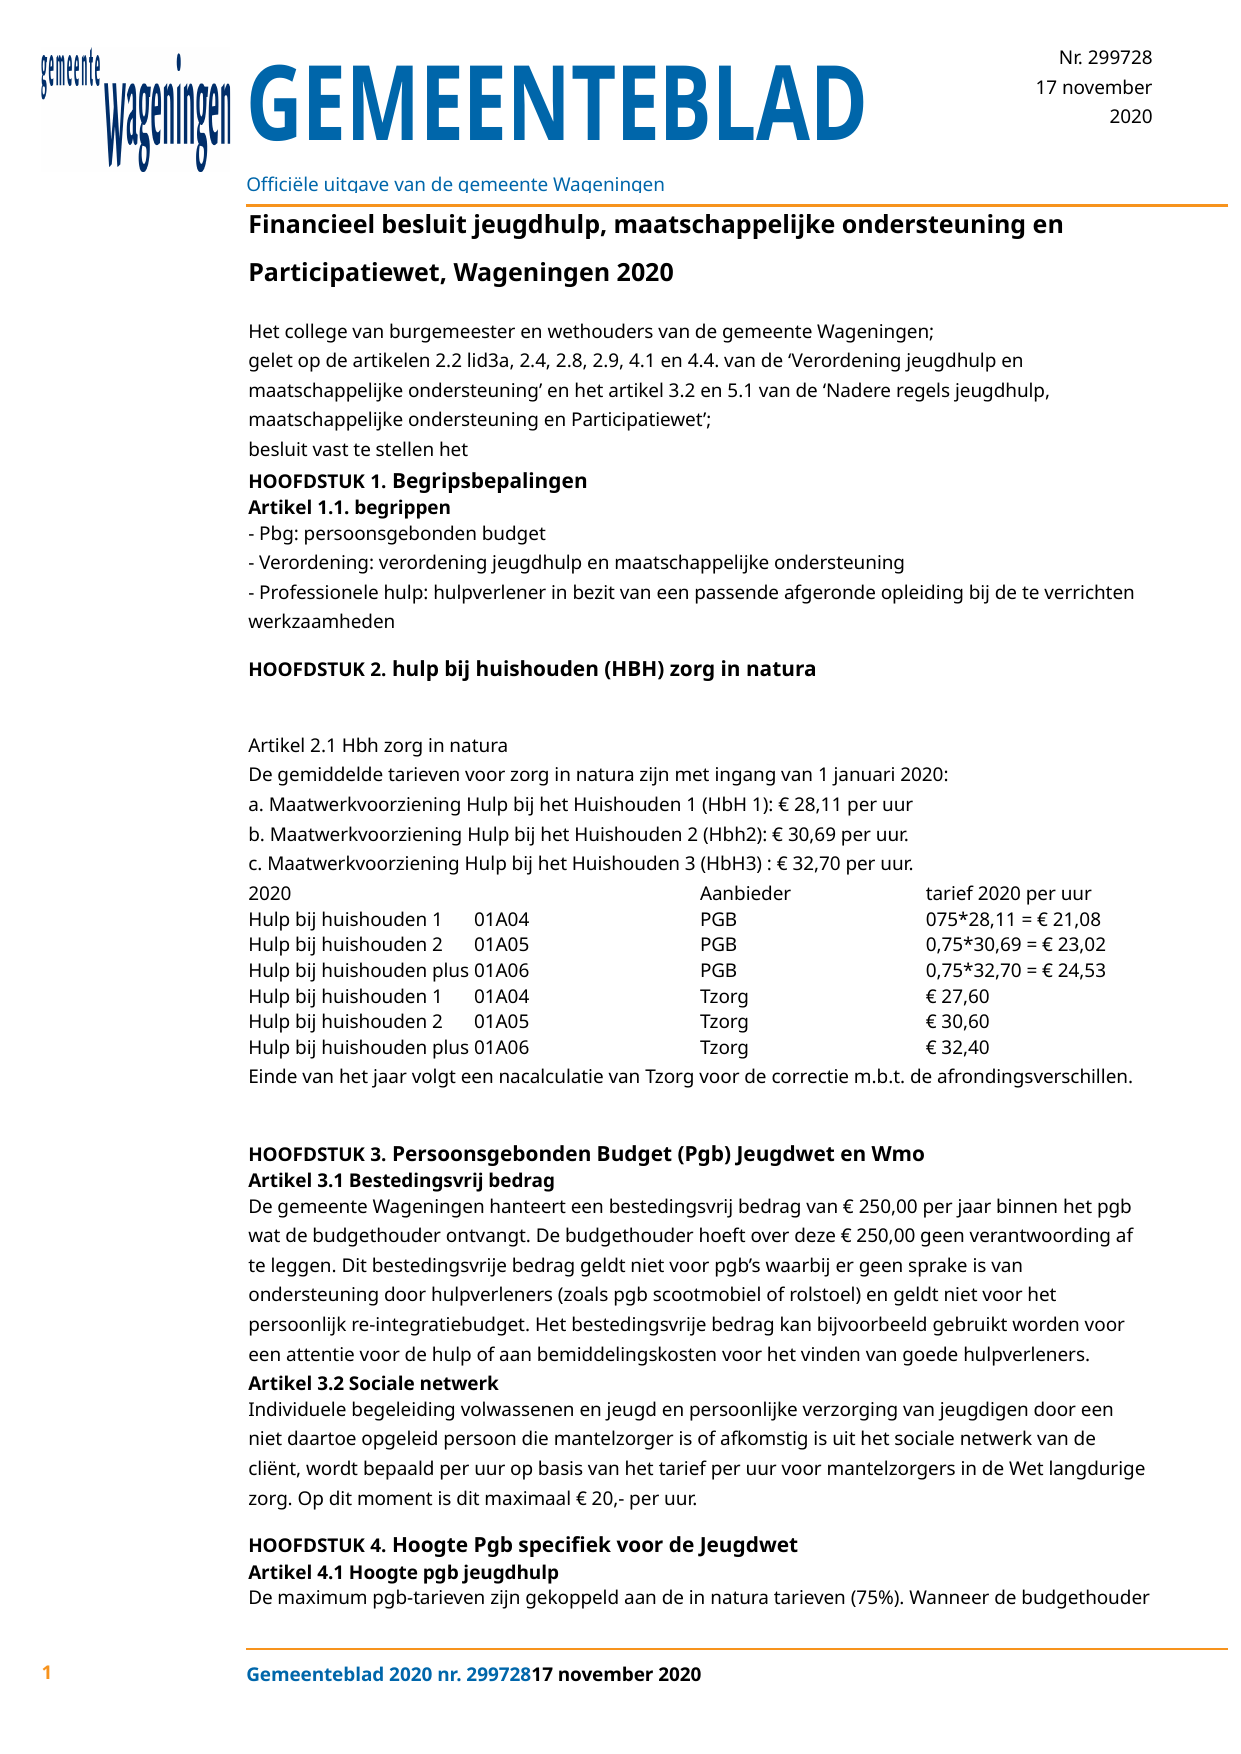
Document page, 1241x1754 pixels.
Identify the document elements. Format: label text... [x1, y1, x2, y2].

text gelet op de artikelen 2.2 lid3a, 2.4, 2.8, 2.9, 4.1 en 4.4. van de ‘Verordening jeugdhulp en maatschappelijke ondersteuning’ en het artikel 3.2 en 5.1 van de ‘Nadere regels jeugdhulp, maatschappelijke ondersteuning en Participatiewet’; [248, 347, 1152, 432]
table_cell PGB [700, 906, 926, 932]
text Einde van het jaar volgt een nacalculatie van Tzorg voor de correctie m.b.t. de afrondingsverschillen. [248, 1063, 1152, 1089]
table_cell € 30,60 [926, 1009, 1152, 1034]
table_cell 075*28,11 = € 21,08 [926, 906, 1152, 932]
text Financieel besluit jeugdhulp, maatschappelijke ondersteuning en Participatiewet, Wageningen 2020 [248, 207, 1152, 288]
table_cell 0,75*30,69 = € 23,02 [926, 932, 1152, 957]
table_cell Hulp bij huishouden 2 [248, 932, 474, 957]
table_cell Hulp bij huishouden 1 [248, 906, 474, 932]
table_cell 01A04 [474, 906, 700, 932]
text Individuele begeleiding volwassenen en jeugd en persoonlijke verzorging van jeugdigen door een niet daartoe opgeleid persoon die mantelzorger is of afkomstig is uit het sociale netwerk van de cliënt, wordt bepaald per uur op basis van het tarief per uur voor mantelzorgers in de Wet langdurige zorg. Op dit moment is dit maximaal € 20,- per uur. [248, 1396, 1152, 1511]
table_cell 01A06 [474, 1035, 700, 1060]
text HOOFDSTUK 3. Persoonsgebonden Budget (Pgb) Jeugdwet en Wmo [248, 1139, 1152, 1167]
text De gemeente Wageningen hanteert een bestedingsvrij bedrag van € 250,00 per jaar binnen het pgb wat de budgethouder ontvangt. De budgethouder hoeft over deze € 250,00 geen verantwoording af te leggen. Dit bestedingsvrije bedrag geldt niet voor pgb’s waarbij er geen sprake is van ondersteuning door hulpverleners (zoals pgb scootmobiel of rolstoel) en geldt niet voor het persoonlijk re-integratiebudget. Het bestedingsvrije bedrag kan bijvoorbeeld gebruikt worden voor een attentie voor de hulp of aan bemiddelingskosten voor het vinden van goede hulpverleners. [248, 1193, 1152, 1366]
text Artikel 1.1. begrippen [248, 494, 1152, 520]
text - Professionele hulp: hulpverlener in bezit van een passende afgeronde opleiding bij de te verrichten werkzaamheden [248, 579, 1152, 634]
table_header [474, 880, 700, 906]
table_cell Tzorg [700, 1009, 926, 1034]
text - Verordening: verordening jeugdhulp en maatschappelijke ondersteuning [248, 549, 1152, 575]
table_cell Tzorg [700, 983, 926, 1009]
table_cell PGB [700, 932, 926, 957]
table_cell Hulp bij huishouden 1 [248, 983, 474, 1009]
table_cell € 32,40 [926, 1035, 1152, 1060]
table_cell 01A05 [474, 932, 700, 957]
table_header Aanbieder [700, 880, 926, 906]
table_cell PGB [700, 957, 926, 983]
text Artikel 3.1 Bestedingsvrij bedrag [248, 1167, 1152, 1193]
text De maximum pgb-tarieven zijn gekoppeld aan de in natura tarieven (75%). Wanneer de budgethouder [248, 1584, 1152, 1610]
text c. Maatwerkvoorziening Hulp bij het Huishouden 3 (HbH3) : € 32,70 per uur. [248, 850, 1152, 876]
table_cell € 27,60 [926, 983, 1152, 1009]
text - Pbg: persoonsgebonden budget [248, 520, 1152, 546]
text De gemiddelde tarieven voor zorg in natura zijn met ingang van 1 januari 2020: [248, 762, 1152, 787]
text besluit vast te stellen het [248, 436, 1152, 462]
text HOOFDSTUK 1. Begripsbepalingen [248, 466, 1152, 494]
text Artikel 3.2 Sociale netwerk [248, 1370, 1152, 1396]
table_cell Hulp bij huishouden 2 [248, 1009, 474, 1034]
table_header tarief 2020 per uur [926, 880, 1152, 906]
text Het college van burgemeester en wethouders van de gemeente Wageningen; [248, 318, 1152, 344]
text b. Maatwerkvoorziening Hulp bij het Huishouden 2 (Hbh2): € 30,69 per uur. [248, 821, 1152, 847]
text HOOFDSTUK 4. Hoogte Pgb specifiek voor de Jeugdwet [248, 1530, 1152, 1559]
text Artikel 2.1 Hbh zorg in natura [248, 732, 1152, 758]
table_header 2020 [248, 880, 474, 906]
table_cell Hulp bij huishouden plus [248, 957, 474, 983]
text HOOFDSTUK 2. hulp bij huishouden (HBH) zorg in natura [248, 654, 1152, 683]
table_cell 01A06 [474, 957, 700, 983]
picture [41, 47, 231, 172]
text a. Maatwerkvoorziening Hulp bij het Huishouden 1 (HbH 1): € 28,11 per uur [248, 791, 1152, 817]
table_cell 01A04 [474, 983, 700, 1009]
table_cell Hulp bij huishouden plus [248, 1035, 474, 1060]
table_cell 01A05 [474, 1009, 700, 1034]
text Artikel 4.1 Hoogte pgb jeugdhulp [248, 1559, 1152, 1584]
table_cell Tzorg [700, 1035, 926, 1060]
table_cell 0,75*32,70 = € 24,53 [926, 957, 1152, 983]
